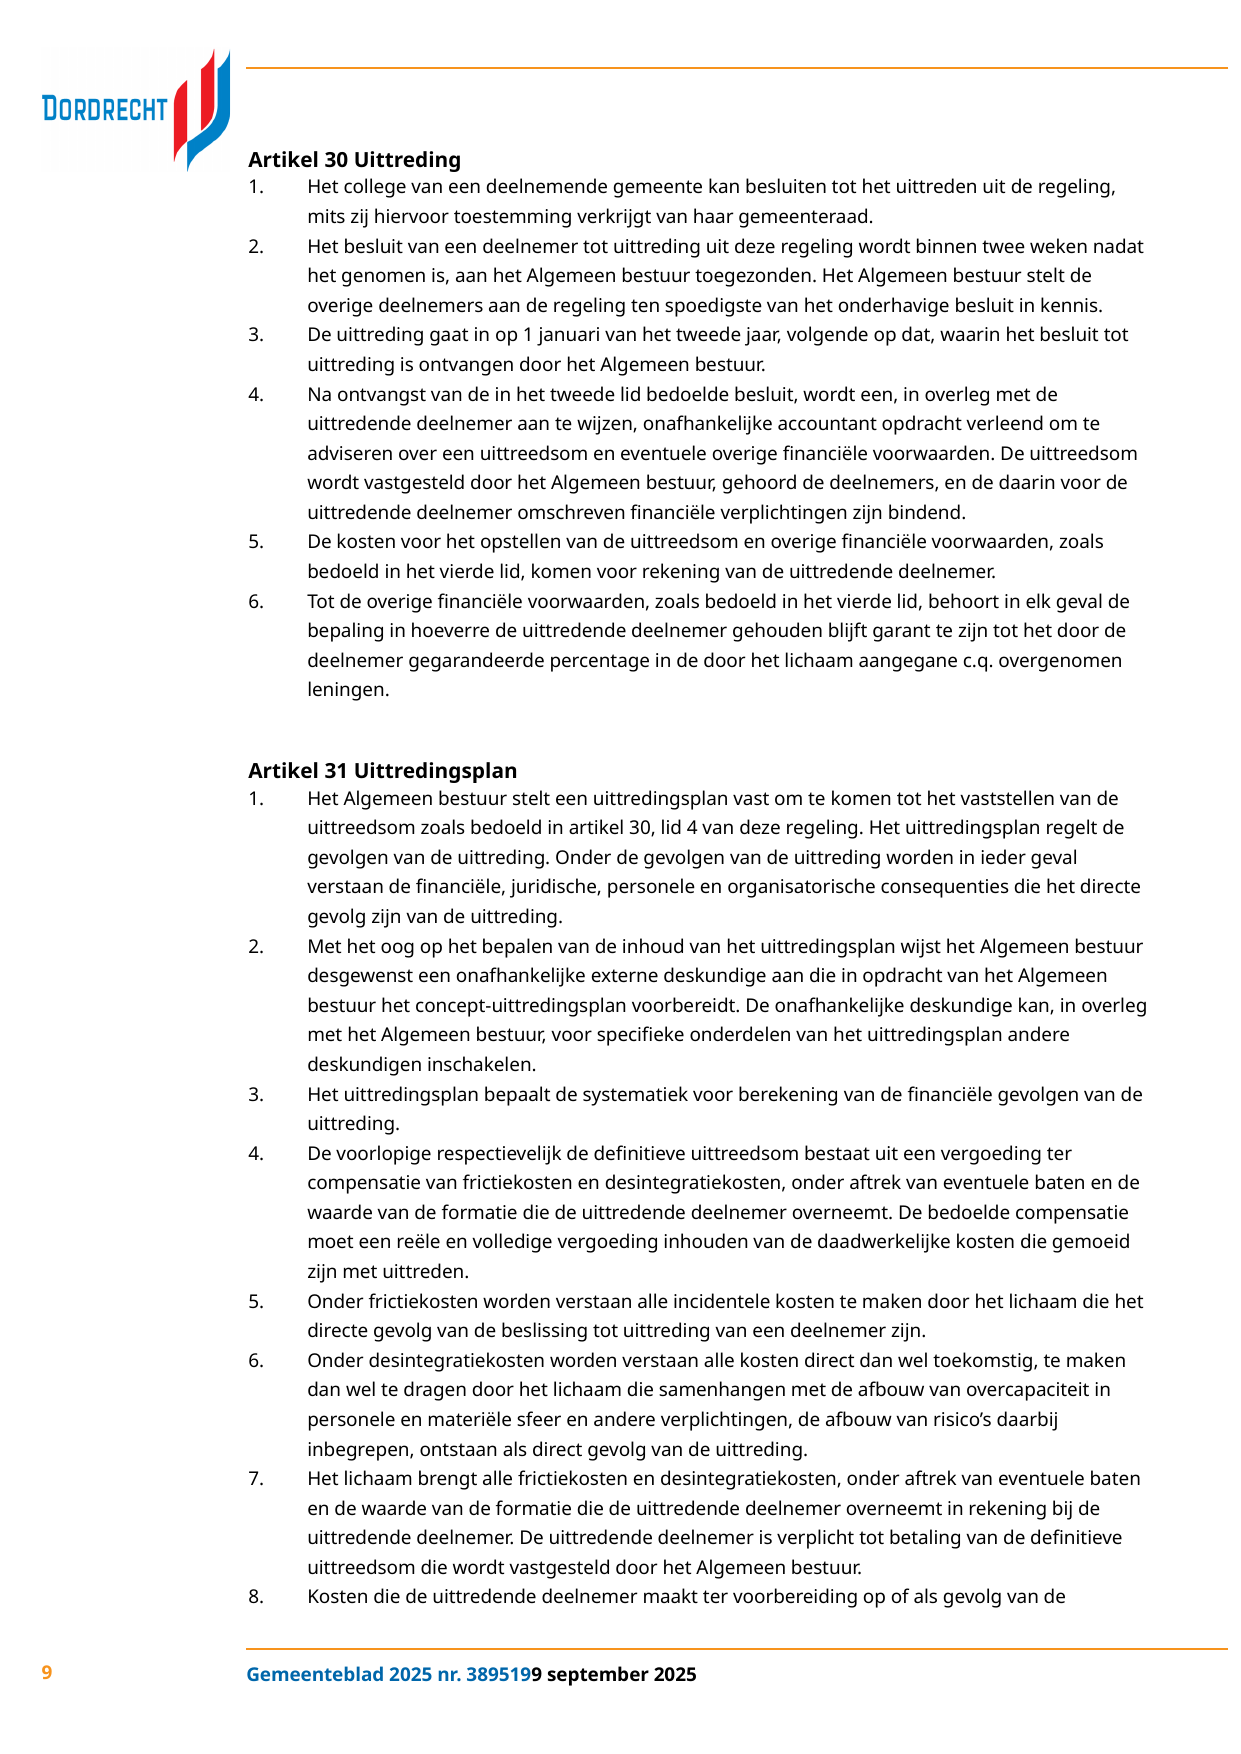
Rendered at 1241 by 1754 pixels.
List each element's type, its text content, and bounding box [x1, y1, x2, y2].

list De uittreding gaat in op 1 januari van het tweede jaar, volgende op dat, waarin het besluit tot uittreding is ontvangen door het Algemeen bestuur. [248, 322, 1152, 377]
list Tot de overige financiële voorwaarden, zoals bedoeld in het vierde lid, behoort in elk geval de bepaling in hoeverre de uittredende deelnemer gehouden blijft garant te zijn tot het door de deelnemer gegarandeerde percentage in de door het lichaam aangegane c.q. overgenomen leningen. [248, 588, 1152, 702]
text Artikel 31 Uittredingsplan [248, 757, 1152, 785]
text Artikel 30 Uittreding [248, 145, 1152, 174]
list De kosten voor het opstellen van de uittreedsom en overige financiële voorwaarden, zoals bedoeld in het vierde lid, komen voor rekening van de uittredende deelnemer. [248, 529, 1152, 584]
picture [41, 47, 231, 172]
list Het uittredingsplan bepaalt de systematiek voor berekening van de financiële gevolgen van de uittreding. [248, 1081, 1152, 1136]
list Na ontvangst van de in het tweede lid bedoelde besluit, wordt een, in overleg met de uittredende deelnemer aan te wijzen, onafhankelijke accountant opdracht verleend om te adviseren over een uittreedsom en eventuele overige financiële voorwaarden. De uittreedsom wordt vastgesteld door het Algemeen bestuur, gehoord de deelnemers, en de daarin voor de uittredende deelnemer omschreven financiële verplichtingen zijn bindend. [248, 381, 1152, 525]
list Onder frictiekosten worden verstaan alle incidentele kosten te maken door het lichaam die het directe gevolg van de beslissing tot uittreding van een deelnemer zijn. [248, 1288, 1152, 1343]
list Het college van een deelnemende gemeente kan besluiten tot het uittreden uit de regeling, mits zij hiervoor toestemming verkrijgt van haar gemeenteraad. [248, 174, 1152, 229]
list De voorlopige respectievelijk de definitieve uittreedsom bestaat uit een vergoeding ter compensatie van frictiekosten en desintegratiekosten, onder aftrek van eventuele baten en de waarde van de formatie die de uittredende deelnemer overneemt. De bedoelde compensatie moet een reële en volledige vergoeding inhouden van de daadwerkelijke kosten die gemoeid zijn met uittreden. [248, 1140, 1152, 1284]
list Onder desintegratiekosten worden verstaan alle kosten direct dan wel toekomstig, te maken dan wel te dragen door het lichaam die samenhangen met de afbouw van overcapaciteit in personele en materiële sfeer en andere verplichtingen, de afbouw van risico’s daarbij inbegrepen, ontstaan als direct gevolg van de uittreding. [248, 1347, 1152, 1462]
list Het lichaam brengt alle frictiekosten en desintegratiekosten, onder aftrek van eventuele baten en de waarde van de formatie die de uittredende deelnemer overneemt in rekening bij de uittredende deelnemer. De uittredende deelnemer is verplicht tot betaling van de definitieve uittreedsom die wordt vastgesteld door het Algemeen bestuur. [248, 1465, 1152, 1580]
list Het Algemeen bestuur stelt een uittredingsplan vast om te komen tot het vaststellen van de uittreedsom zoals bedoeld in artikel 30, lid 4 van deze regeling. Het uittredingsplan regelt de gevolgen van de uittreding. Onder de gevolgen van de uittreding worden in ieder geval verstaan de financiële, juridische, personele en organisatorische consequenties die het directe gevolg zijn van de uittreding. [248, 785, 1152, 929]
list Het besluit van een deelnemer tot uittreding uit deze regeling wordt binnen twee weken nadat het genomen is, aan het Algemeen bestuur toegezonden. Het Algemeen bestuur stelt de overige deelnemers aan de regeling ten spoedigste van het onderhavige besluit in kennis. [248, 233, 1152, 318]
list Met het oog op het bepalen van de inhoud van het uittredingsplan wijst het Algemeen bestuur desgewenst een onafhankelijke externe deskundige aan die in opdracht van het Algemeen bestuur het concept-uittredingsplan voorbereidt. De onafhankelijke deskundige kan, in overleg met het Algemeen bestuur, voor specifieke onderdelen van het uittredingsplan andere deskundigen inschakelen. [248, 933, 1152, 1077]
list Kosten die de uittredende deelnemer maakt ter voorbereiding op of als gevolg van de [248, 1584, 1152, 1609]
